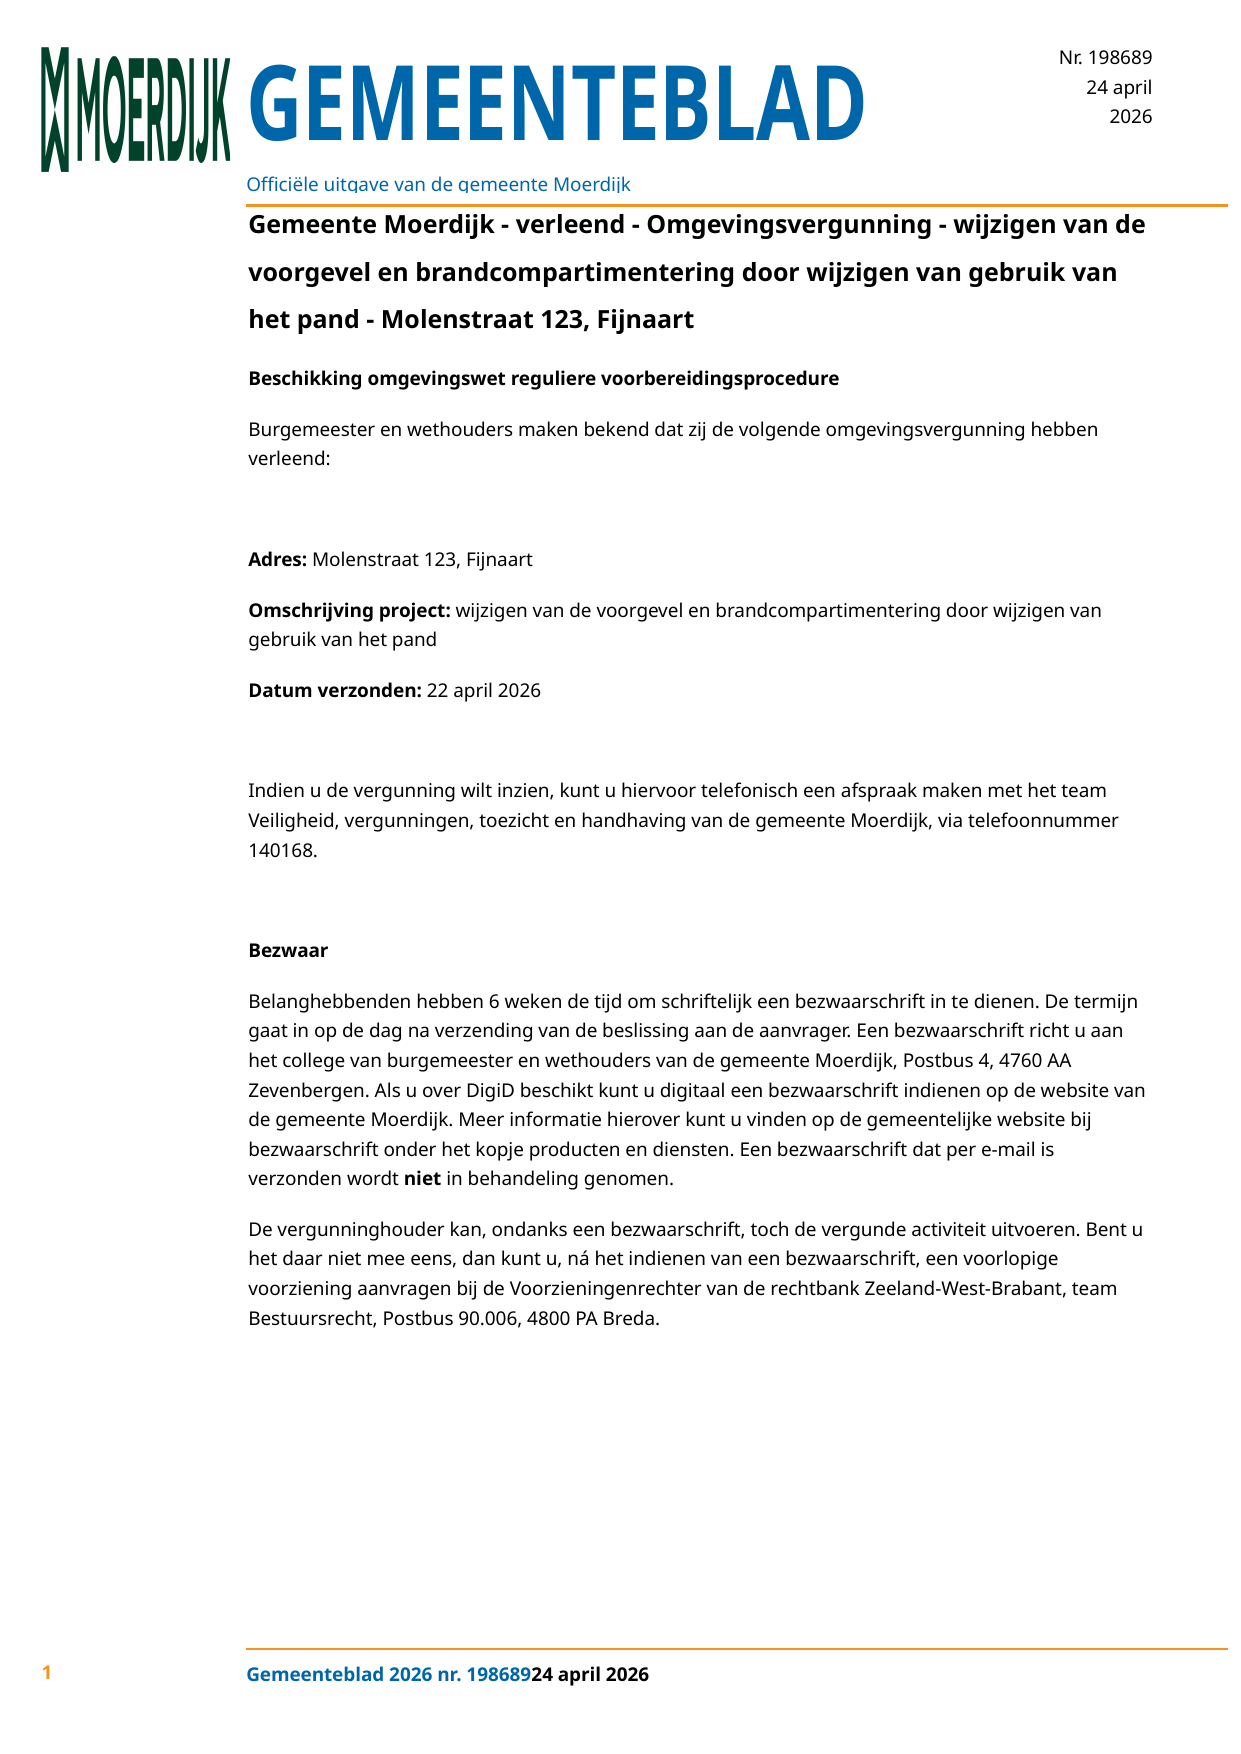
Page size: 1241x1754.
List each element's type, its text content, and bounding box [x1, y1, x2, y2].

text De vergunninghouder kan, ondanks een bezwaarschrift, toch de vergunde activiteit uitvoeren. Bent u het daar niet mee eens, dan kunt u, ná het indienen van een bezwaarschrift, een voorlopige voorziening aanvragen bij de Voorzieningenrechter van de rechtbank Zeeland-West-Brabant, team Bestuursrecht, Postbus 90.006, 4800 PA Breda. [248, 1216, 1152, 1330]
text Gemeente Moerdijk - verleend - Omgevingsvergunning - wijzigen van de voorgevel en brandcompartimentering door wijzigen van gebruik van het pand - Molenstraat 123, Fijnaart [248, 207, 1152, 336]
text Datum verzonden: 22 april 2026 [248, 677, 1152, 702]
text Beschikking omgevingswet reguliere voorbereidingsprocedure [248, 366, 1152, 391]
text Belanghebbenden hebben 6 weken de tijd om schriftelijk een bezwaarschrift in te dienen. De termijn gaat in op de dag na verzending van de beslissing aan de aanvrager. Een bezwaarschrift richt u aan het college van burgemeester en wethouders van de gemeente Moerdijk, Postbus 4, 4760 AA Zevenbergen. Als u over DigiD beschikt kunt u digitaal een bezwaarschrift indienen op de website van de gemeente Moerdijk. Meer informatie hierover kunt u vinden op de gemeentelijke website bij bezwaarschrift onder het kopje producten en diensten. Een bezwaarschrift dat per e-mail is verzonden wordt niet in behandeling genomen. [248, 988, 1152, 1191]
text Burgemeester en wethouders maken bekend dat zij de volgende omgevingsvergunning hebben verleend: [248, 416, 1152, 471]
text Indien u de vergunning wilt inzien, kunt u hiervoor telefonisch een afspraak maken met het team Veiligheid, vergunningen, toezicht en handhaving van de gemeente Moerdijk, via telefoonnummer 140168. [248, 778, 1152, 862]
picture [41, 47, 231, 172]
text Adres: Molenstraat 123, Fijnaart [248, 546, 1152, 572]
text Bezwaar [248, 938, 1152, 963]
text Omschrijving project: wijzigen van de voorgevel en brandcompartimentering door wijzigen van gebruik van het pand [248, 597, 1152, 652]
